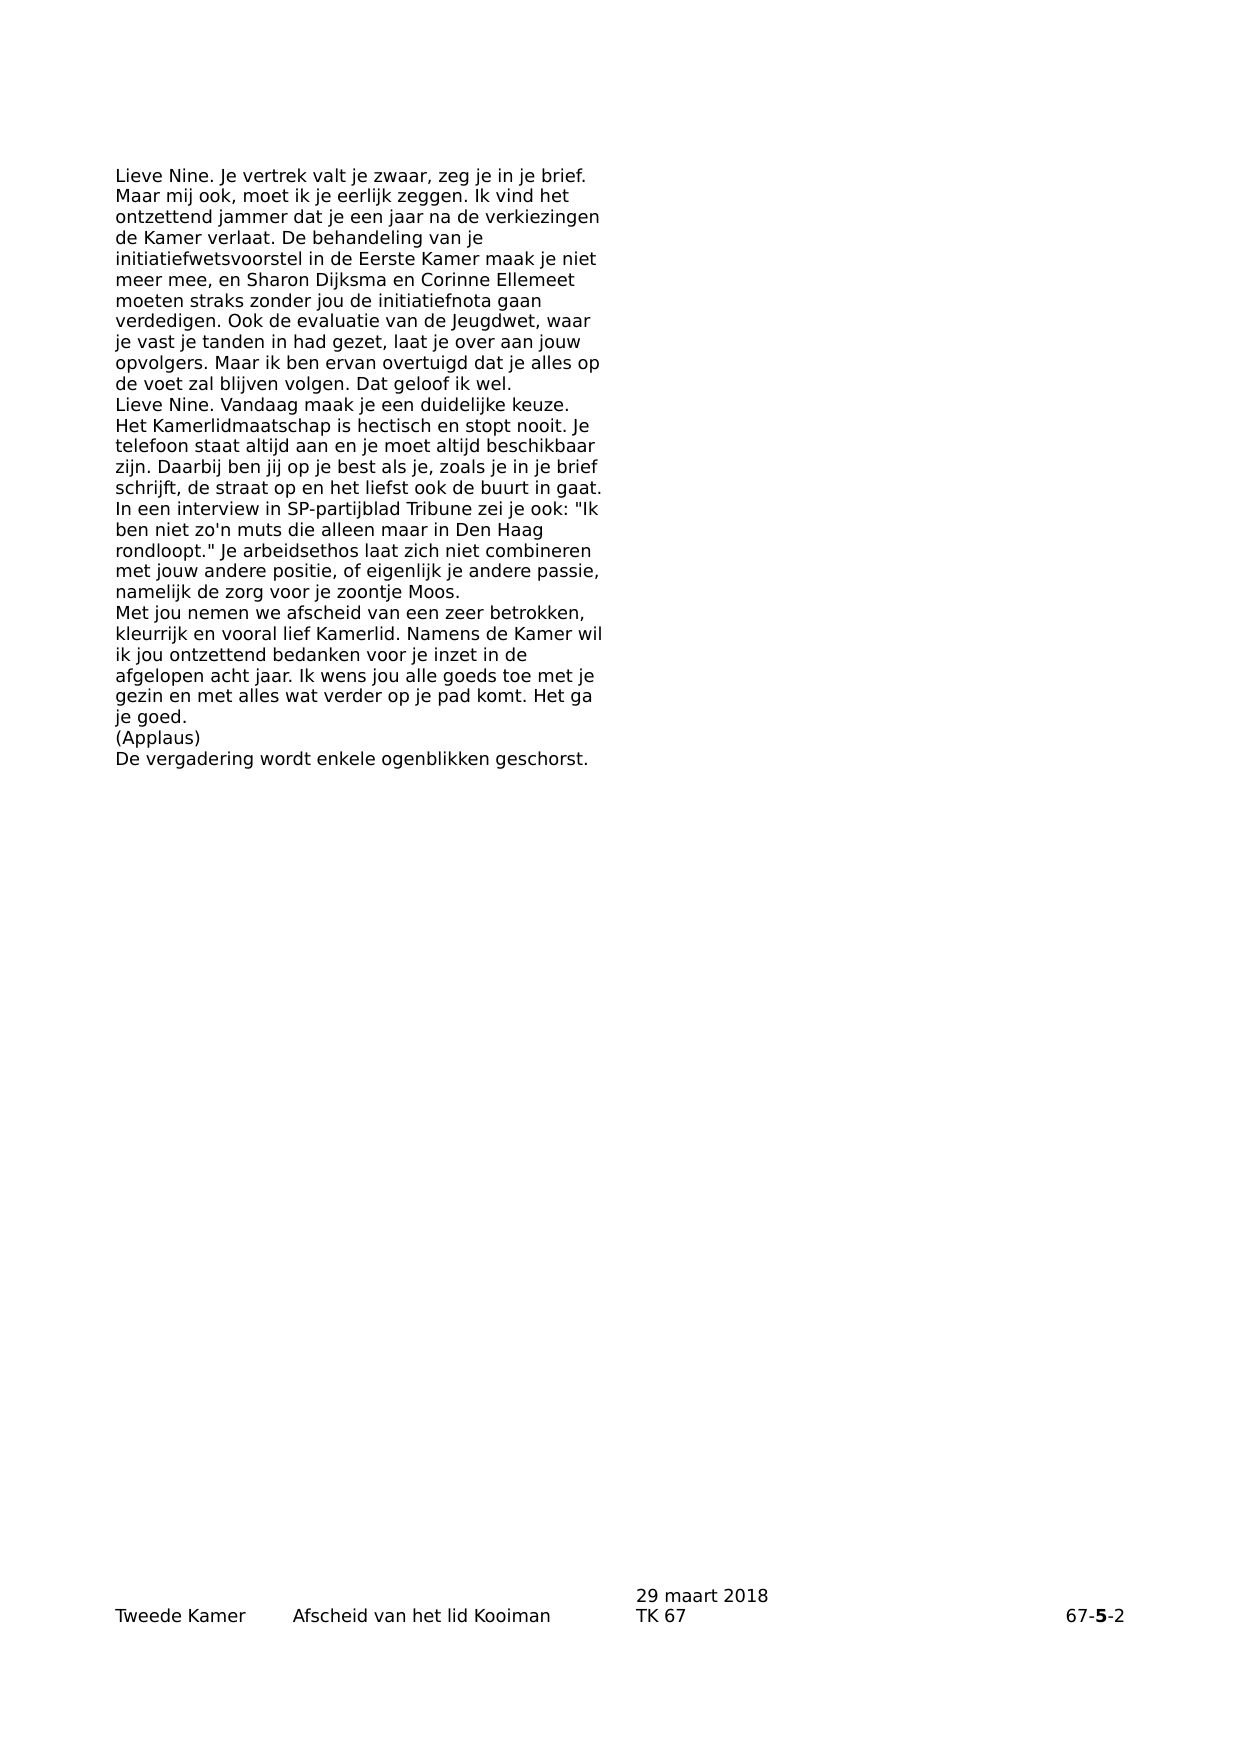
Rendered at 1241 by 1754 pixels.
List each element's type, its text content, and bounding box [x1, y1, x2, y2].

text (Applaus) [115, 728, 605, 749]
text De vergadering wordt enkele ogenblikken geschorst. [115, 749, 605, 769]
text Met jou nemen we afscheid van een zeer betrokken, kleurrijk en vooral lief Kamerlid. Namens de Kamer wil ik jou ontzettend bedanken voor je inzet in de afgelopen acht jaar. Ik wens jou alle goeds toe met je gezin en met alles wat verder op je pad komt. Het ga je goed. [115, 603, 605, 728]
text Lieve Nine. Vandaag maak je een duidelijke keuze. Het Kamerlidmaatschap is hectisch en stopt nooit. Je telefoon staat altijd aan en je moet altijd beschikbaar zijn. Daarbij ben jij op je best als je, zoals je in je brief schrijft, de straat op en het liefst ook de buurt in gaat. In een interview in SP-partijblad Tribune zei je ook: "Ik ben niet zo'n muts die alleen maar in Den Haag rondloopt." Je arbeidsethos laat zich niet combineren met jouw andere positie, of eigenlijk je andere passie, namelijk de zorg voor je zoontje Moos. [115, 394, 605, 603]
text Lieve Nine. Je vertrek valt je zwaar, zeg je in je brief. Maar mij ook, moet ik je eerlijk zeggen. Ik vind het ontzettend jammer dat je een jaar na de verkiezingen de Kamer verlaat. De behandeling van je initiatiefwetsvoorstel in de Eerste Kamer maak je niet meer mee, en Sharon Dijksma en Corinne Ellemeet moeten straks zonder jou de initiatiefnota gaan verdedigen. Ook de evaluatie van de Jeugdwet, waar je vast je tanden in had gezet, laat je over aan jouw opvolgers. Maar ik ben ervan overtuigd dat je alles op de voet zal blijven volgen. Dat geloof ik wel. [115, 165, 605, 394]
